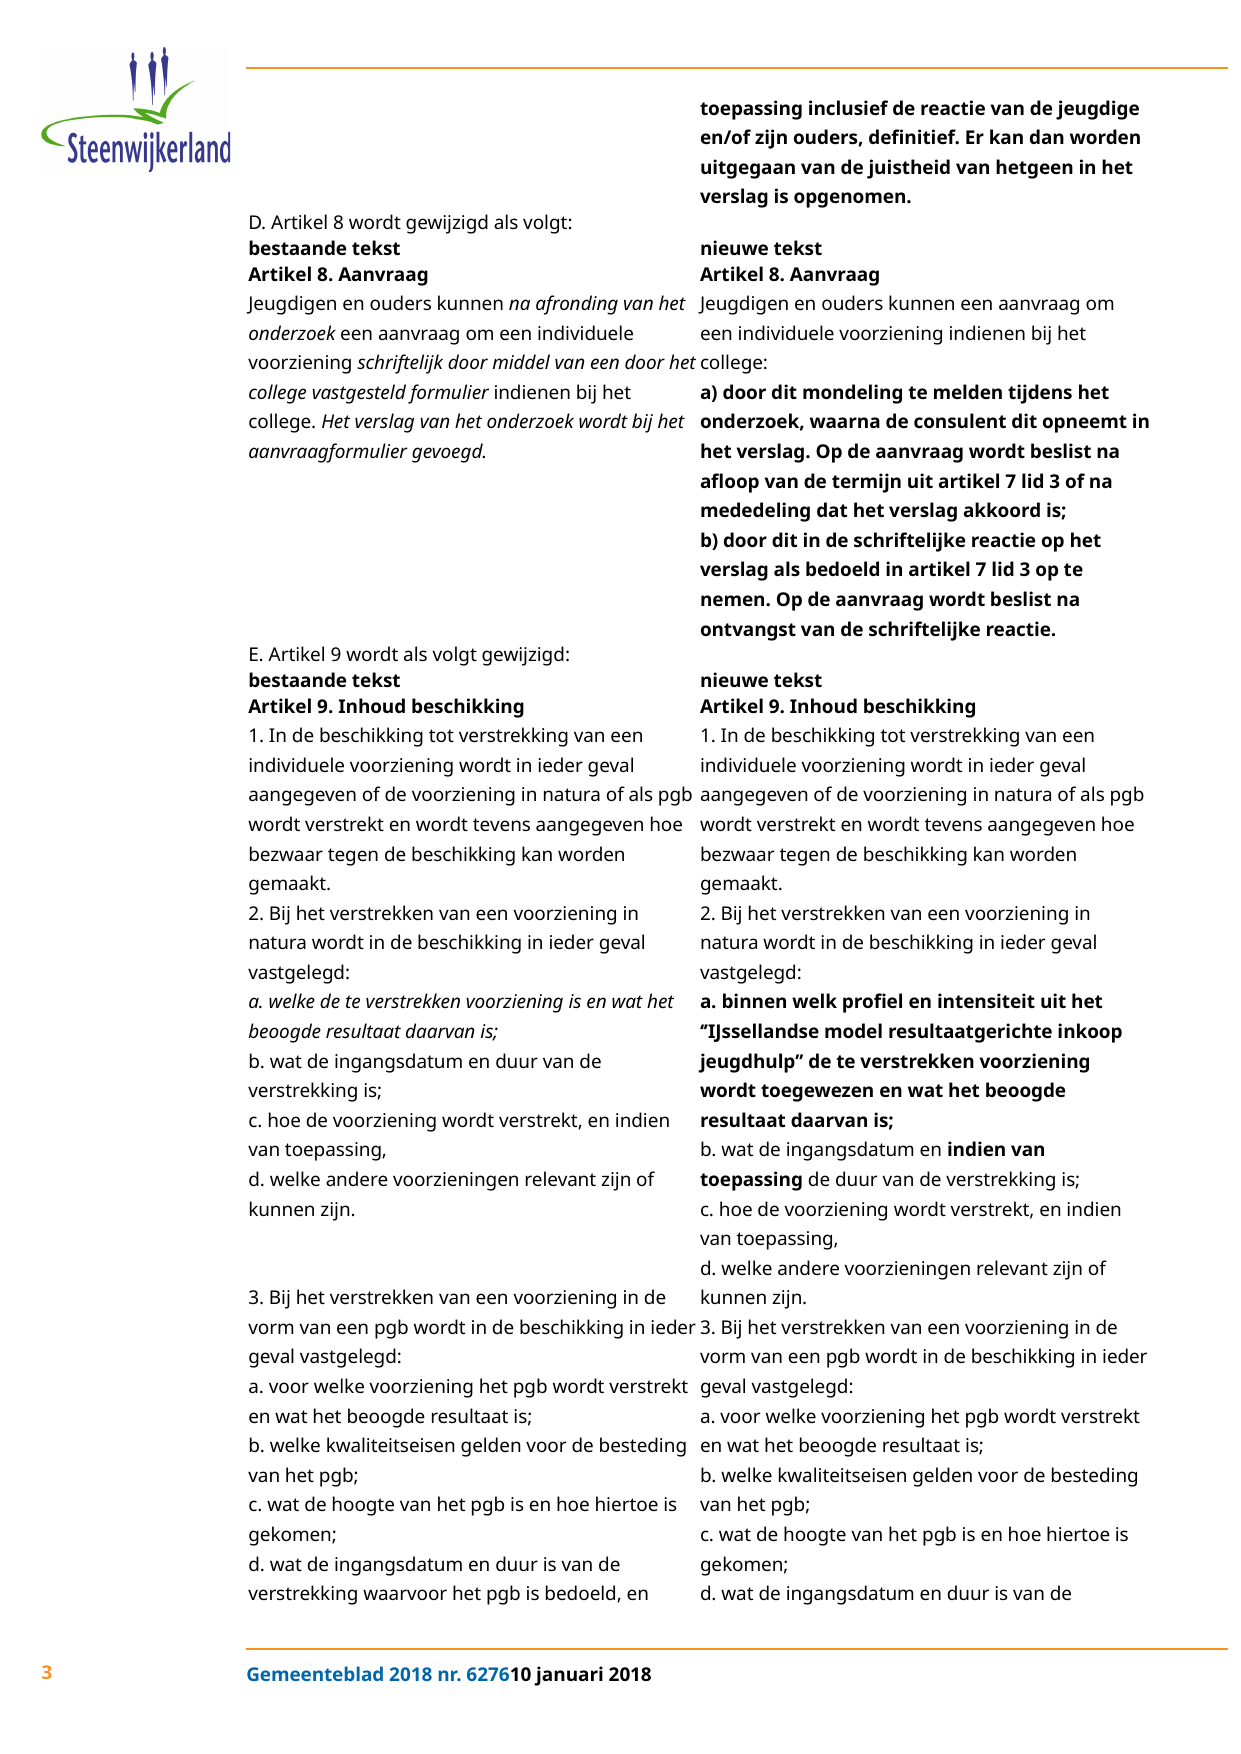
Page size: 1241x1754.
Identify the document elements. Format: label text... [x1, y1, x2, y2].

table_cell bestaande tekst [248, 667, 700, 693]
table_cell Artikel 8. Aanvraag Jeugdigen en ouders kunnen na afronding van het onderzoek een aanvraag om een individuele voorziening schriftelijk door middel van een door het college vastgesteld formulier indienen bij het college. Het verslag van het onderzoek wordt bij het aanvraagformulier gevoegd. [248, 261, 700, 641]
table_cell Artikel 9. Inhoud beschikking 1. In de beschikking tot verstrekking van een individuele voorziening wordt in ieder geval aangegeven of de voorziening in natura of als pgb wordt verstrekt en wordt tevens aangegeven hoe bezwaar tegen de beschikking kan worden gemaakt. 2. Bij het verstrekken van een voorziening in natura wordt in de beschikking in ieder geval vastgelegd: a. welke de te verstrekken voorziening is en wat het beoogde resultaat daarvan is; b. wat de ingangsdatum en duur van de verstrekking is; c. hoe de voorziening wordt verstrekt, en indien van toepassing, d. welke andere voorzieningen relevant zijn of kunnen zijn. 3. Bij het verstrekken van een voorziening in de vorm van een pgb wordt in de beschikking in ieder geval vastgelegd: a. voor welke voorziening het pgb wordt verstrekt en wat het beoogde resultaat is; b. welke kwaliteitseisen gelden voor de besteding van het pgb; c. wat de hoogte van het pgb is en hoe hiertoe is gekomen; d. wat de ingangsdatum en duur is van de verstrekking waarvoor het pgb is bedoeld, en [248, 693, 700, 1606]
table_cell D. Artikel 8 wordt gewijzigd als volgt: [248, 209, 1152, 235]
table_cell [248, 95, 700, 209]
table_cell bestaande tekst [248, 235, 700, 261]
table_cell toepassing inclusief de reactie van de jeugdige en/of zijn ouders, definitief. Er kan dan worden uitgegaan van de juistheid van hetgeen in het verslag is opgenomen. [700, 95, 1152, 209]
table_cell nieuwe tekst [700, 235, 1152, 261]
table_cell Artikel 8. Aanvraag Jeugdigen en ouders kunnen een aanvraag om een individuele voorziening indienen bij het college: a) door dit mondeling te melden tijdens het onderzoek, waarna de consulent dit opneemt in het verslag. Op de aanvraag wordt beslist na afloop van de termijn uit artikel 7 lid 3 of na mededeling dat het verslag akkoord is; b) door dit in de schriftelijke reactie op het verslag als bedoeld in artikel 7 lid 3 op te nemen. Op de aanvraag wordt beslist na ontvangst van de schriftelijke reactie. [700, 261, 1152, 641]
table_cell E. Artikel 9 wordt als volgt gewijzigd: [248, 641, 1152, 667]
picture [41, 47, 231, 172]
table_cell nieuwe tekst [700, 667, 1152, 693]
table_cell Artikel 9. Inhoud beschikking 1. In de beschikking tot verstrekking van een individuele voorziening wordt in ieder geval aangegeven of de voorziening in natura of als pgb wordt verstrekt en wordt tevens aangegeven hoe bezwaar tegen de beschikking kan worden gemaakt. 2. Bij het verstrekken van een voorziening in natura wordt in de beschikking in ieder geval vastgelegd: a. binnen welk profiel en intensiteit uit het ‘’IJssellandse model resultaatgerichte inkoop jeugdhulp’’ de te verstrekken voorziening wordt toegewezen en wat het beoogde resultaat daarvan is; b. wat de ingangsdatum en indien van toepassing de duur van de verstrekking is; c. hoe de voorziening wordt verstrekt, en indien van toepassing, d. welke andere voorzieningen relevant zijn of kunnen zijn. 3. Bij het verstrekken van een voorziening in de vorm van een pgb wordt in de beschikking in ieder geval vastgelegd: a. voor welke voorziening het pgb wordt verstrekt en wat het beoogde resultaat is; b. welke kwaliteitseisen gelden voor de besteding van het pgb; c. wat de hoogte van het pgb is en hoe hiertoe is gekomen; d. wat de ingangsdatum en duur is van de [700, 693, 1152, 1606]
